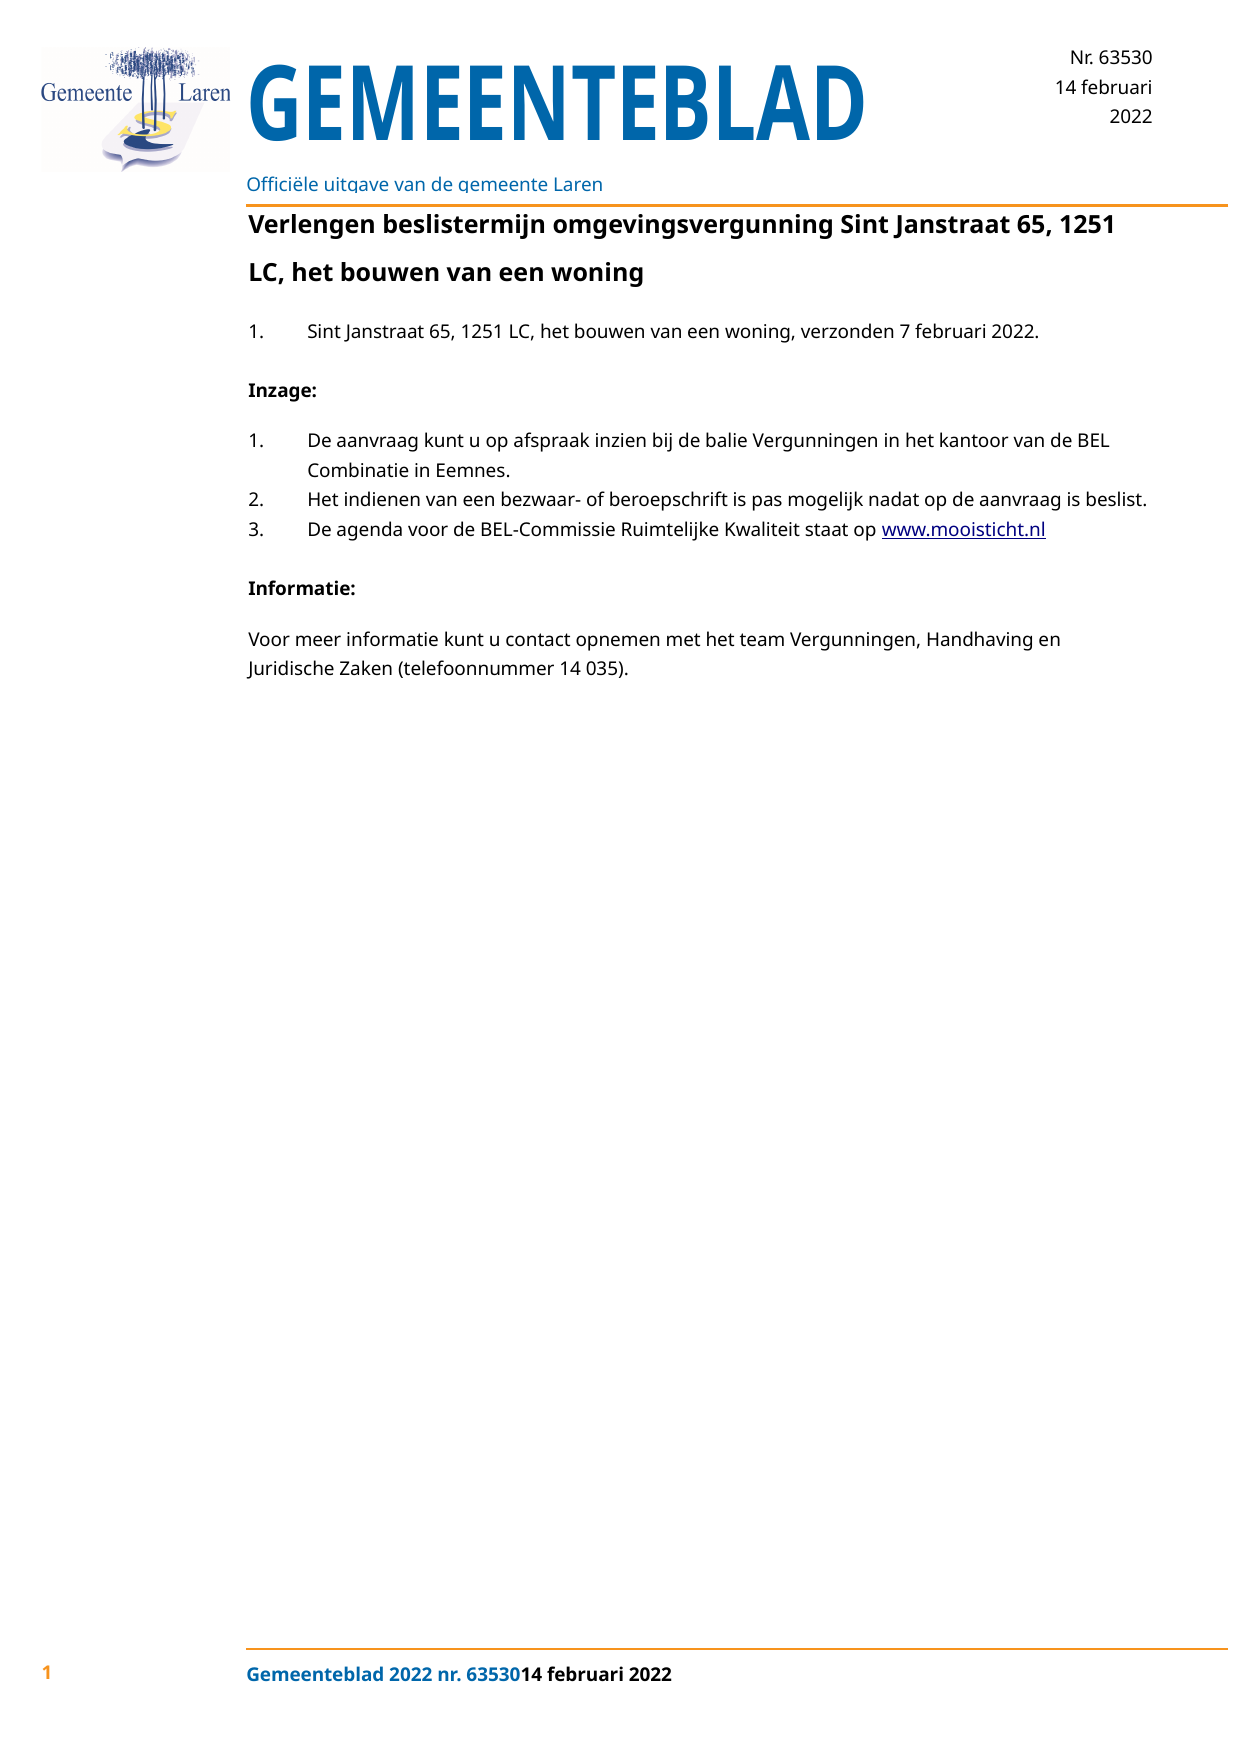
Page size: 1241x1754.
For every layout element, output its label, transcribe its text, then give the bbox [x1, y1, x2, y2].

text Verlengen beslistermijn omgevingsvergunning Sint Janstraat 65, 1251 LC, het bouwen van een woning [248, 207, 1152, 288]
list De agenda voor de BEL-Commissie Ruimtelijke Kwaliteit staat op www.mooisticht.nl [248, 516, 1152, 542]
list Sint Janstraat 65, 1251 LC, het bouwen van een woning, verzonden 7 februari 2022. [248, 318, 1152, 344]
text Informatie: [248, 575, 1152, 601]
text Inzage: [248, 377, 1152, 403]
text Voor meer informatie kunt u contact opnemen met het team Vergunningen, Handhaving en Juridische Zaken (telefoonnummer 14 035). [248, 626, 1152, 681]
picture [41, 47, 231, 172]
list Het indienen van een bezwaar- of beroepschrift is pas mogelijk nadat op de aanvraag is beslist. [248, 487, 1152, 512]
list De aanvraag kunt u op afspraak inzien bij de balie Vergunningen in het kantoor van de BEL Combinatie in Eemnes. [248, 427, 1152, 483]
